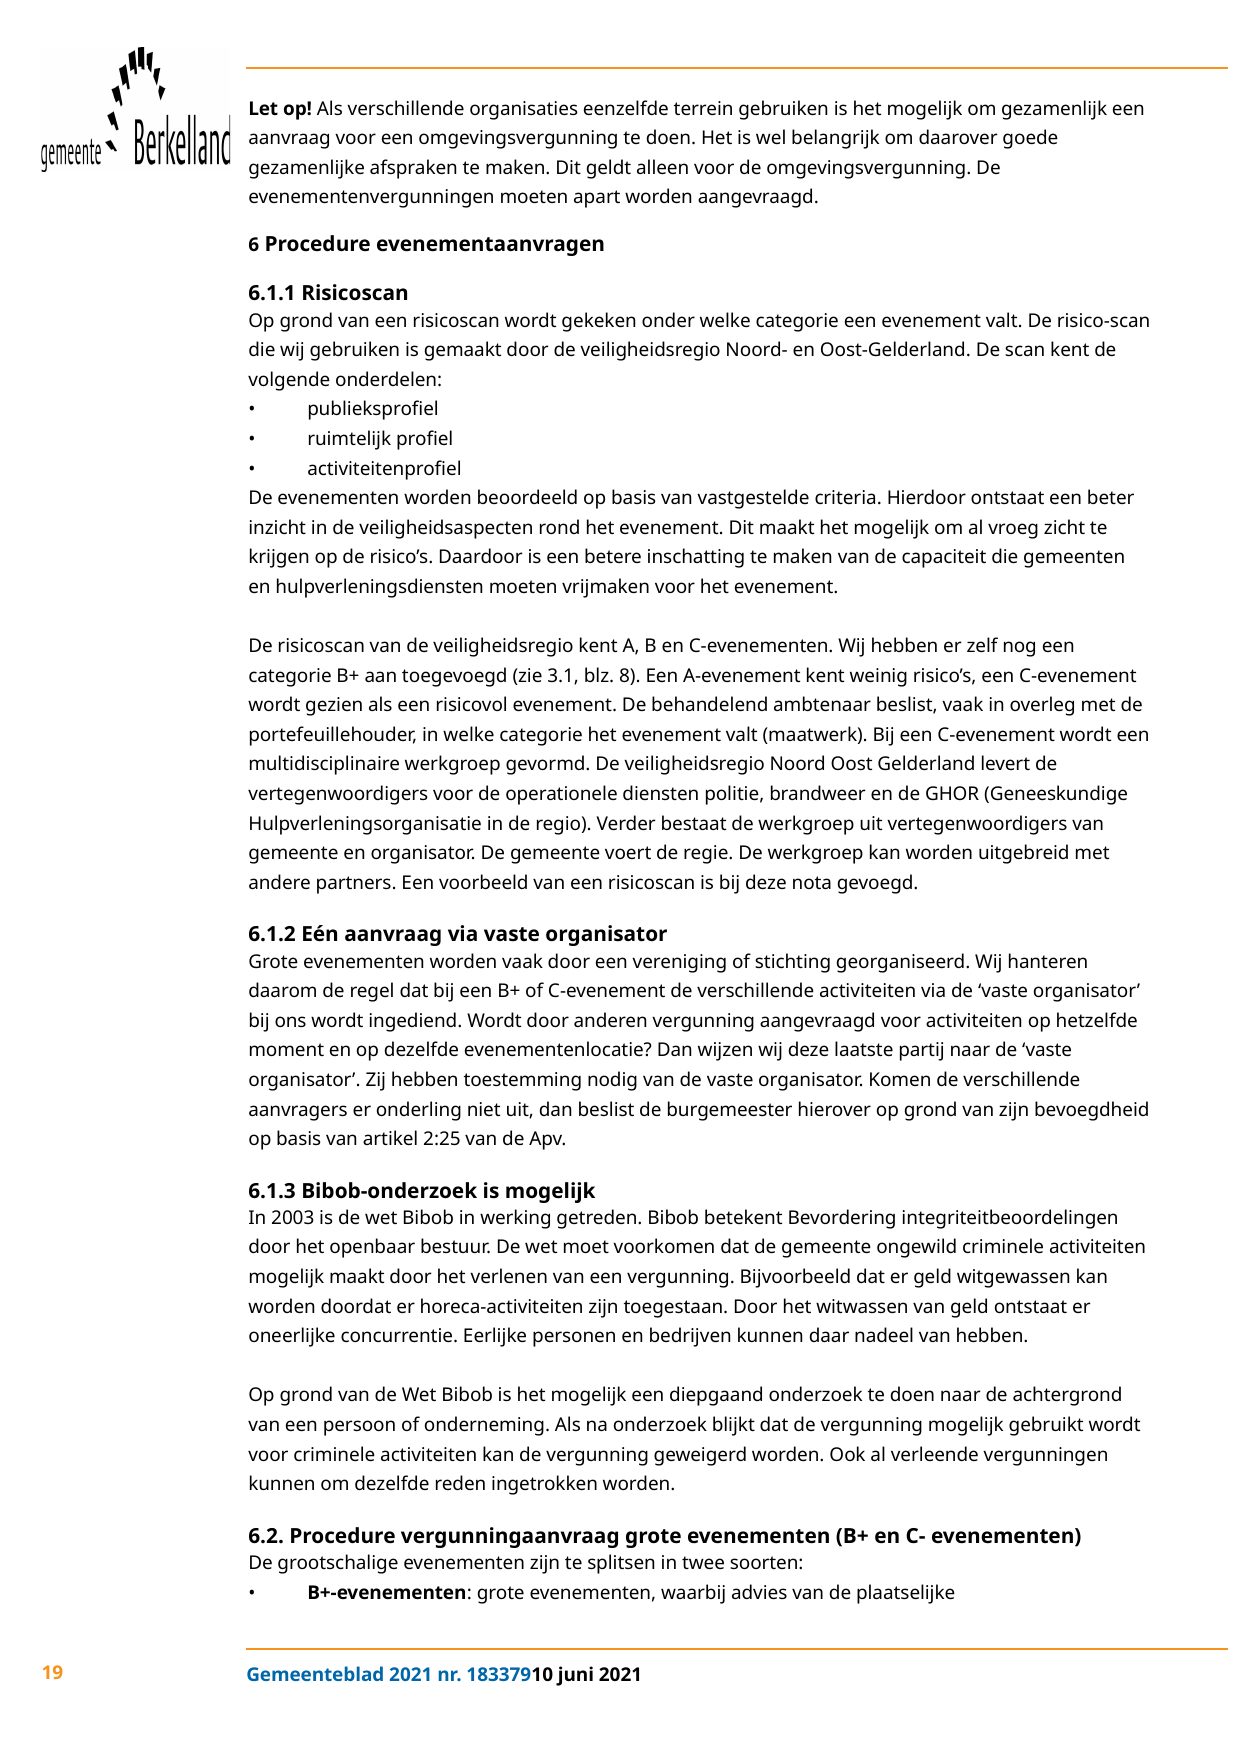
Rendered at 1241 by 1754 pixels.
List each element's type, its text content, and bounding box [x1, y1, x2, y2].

text De evenementen worden beoordeeld op basis van vastgestelde criteria. Hierdoor ontstaat een beter inzicht in de veiligheidsaspecten rond het evenement. Dit maakt het mogelijk om al vroeg zicht te krijgen op de risico’s. Daardoor is een betere inschatting te maken van de capaciteit die gemeenten en hulpverleningsdiensten moeten vrijmaken voor het evenement. [248, 484, 1152, 599]
list ruimtelijk profiel [248, 425, 1152, 451]
text 6.1.3 Bibob-onderzoek is mogelijk [248, 1176, 1152, 1204]
text Let op! Als verschillende organisaties eenzelfde terrein gebruiken is het mogelijk om gezamenlijk een aanvraag voor een omgevingsvergunning te doen. Het is wel belangrijk om daarover goede gezamenlijke afspraken te maken. Dit geldt alleen voor de omgevingsvergunning. De evenementenvergunningen moeten apart worden aangevraagd. [248, 95, 1152, 209]
picture [41, 47, 231, 172]
list activiteitenprofiel [248, 455, 1152, 481]
list publieksprofiel [248, 396, 1152, 421]
text 6.2. Procedure vergunningaanvraag grote evenementen (B+ en C- evenementen) [248, 1521, 1152, 1549]
text Op grond van de Wet Bibob is het mogelijk een diepgaand onderzoek te doen naar de achtergrond van een persoon of onderneming. Als na onderzoek blijkt dat de vergunning mogelijk gebruikt wordt voor criminele activiteiten kan de vergunning geweigerd worden. Ook al verleende vergunningen kunnen om dezelfde reden ingetrokken worden. [248, 1382, 1152, 1496]
text Grote evenementen worden vaak door een vereniging of stichting georganiseerd. Wij hanteren daarom de regel dat bij een B+ of C-evenement de verschillende activiteiten via de ‘vaste organisator’ bij ons wordt ingediend. Wordt door anderen vergunning aangevraagd voor activiteiten op hetzelfde moment en op dezelfde evenementenlocatie? Dan wijzen wij deze laatste partij naar de ‘vaste organisator’. Zij hebben toestemming nodig van de vaste organisator. Komen de verschillende aanvragers er onderling niet uit, dan beslist de burgemeester hierover op grond van zijn bevoegdheid op basis van artikel 2:25 van de Apv. [248, 948, 1152, 1151]
text In 2003 is de wet Bibob in werking getreden. Bibob betekent Bevordering integriteitbeoordelingen door het openbaar bestuur. De wet moet voorkomen dat de gemeente ongewild criminele activiteiten mogelijk maakt door het verlenen van een vergunning. Bijvoorbeeld dat er geld witgewassen kan worden doordat er horeca-activiteiten zijn toegestaan. Door het witwassen van geld ontstaat er oneerlijke concurrentie. Eerlijke personen en bedrijven kunnen daar nadeel van hebben. [248, 1204, 1152, 1348]
text 6.1.1 Risicoscan [248, 278, 1152, 307]
text Op grond van een risicoscan wordt gekeken onder welke categorie een evenement valt. De risico-scan die wij gebruiken is gemaakt door de veiligheidsregio Noord- en Oost-Gelderland. De scan kent de volgende onderdelen: [248, 307, 1152, 392]
text De risicoscan van de veiligheidsregio kent A, B en C-evenementen. Wij hebben er zelf nog een categorie B+ aan toegevoegd (zie 3.1, blz. 8). Een A-evenement kent weinig risico’s, een C-evenement wordt gezien als een risicovol evenement. De behandelend ambtenaar beslist, vaak in overleg met de portefeuillehouder, in welke categorie het evenement valt (maatwerk). Bij een C-evenement wordt een multidisciplinaire werkgroep gevormd. De veiligheidsregio Noord Oost Gelderland levert de vertegenwoordigers voor de operationele diensten politie, brandweer en de GHOR (Geneeskundige Hulpverleningsorganisatie in de regio). Verder bestaat de werkgroep uit vertegenwoordigers van gemeente en organisator. De gemeente voert de regie. De werkgroep kan worden uitgebreid met andere partners. Een voorbeeld van een risicoscan is bij deze nota gevoegd. [248, 632, 1152, 895]
text De grootschalige evenementen zijn te splitsen in twee soorten: [248, 1549, 1152, 1575]
list B+-evenementen: grote evenementen, waarbij advies van de plaatselijke [248, 1579, 1152, 1604]
text 6 Procedure evenementaanvragen [248, 229, 1152, 258]
text 6.1.2 Eén aanvraag via vaste organisator [248, 919, 1152, 948]
